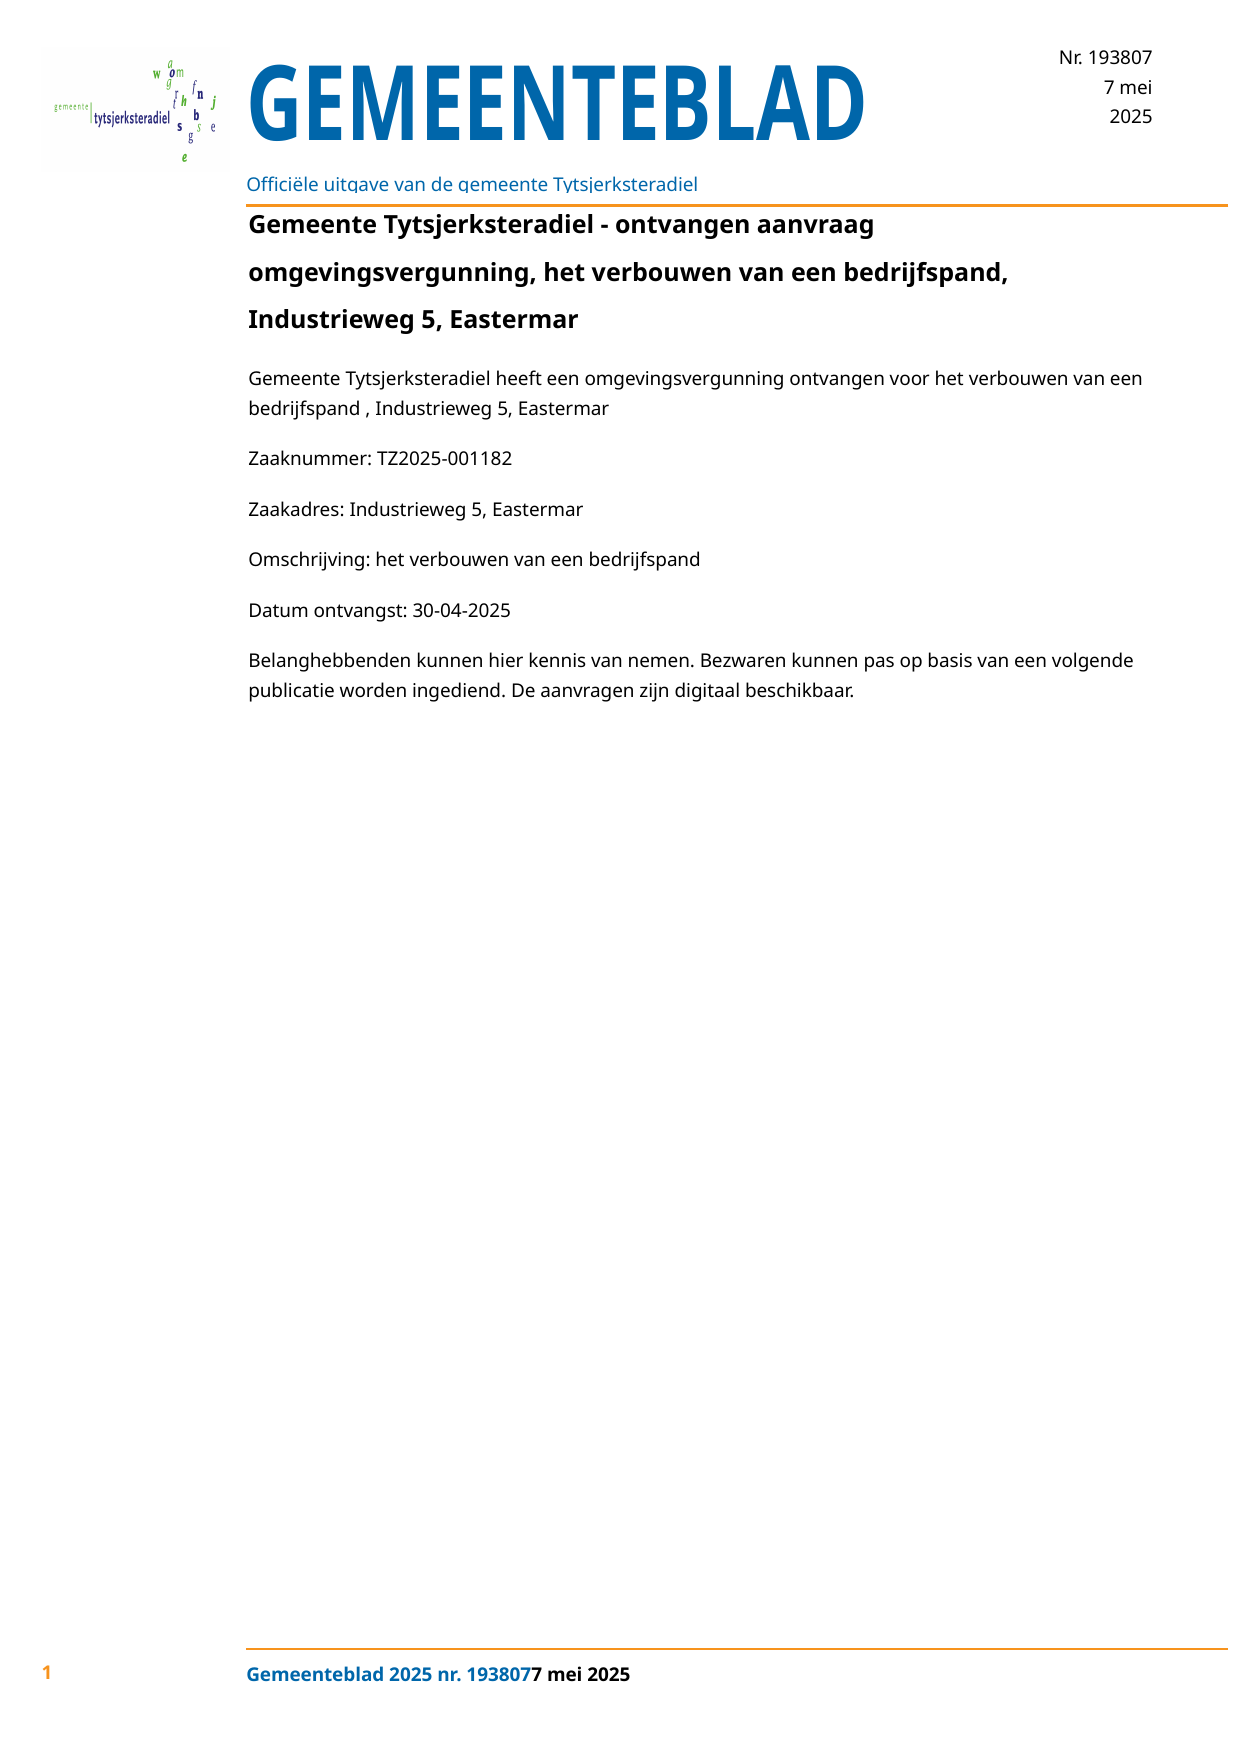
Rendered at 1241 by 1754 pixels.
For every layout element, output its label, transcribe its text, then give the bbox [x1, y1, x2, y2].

text Datum ontvangst: 30-04-2025 [248, 597, 1152, 622]
text Zaakadres: Industrieweg 5, Eastermar [248, 496, 1152, 522]
text Gemeente Tytsjerksteradiel heeft een omgevingsvergunning ontvangen voor het verbouwen van een bedrijfspand , Industrieweg 5, Eastermar [248, 366, 1152, 421]
picture [41, 47, 231, 172]
text Belanghebbenden kunnen hier kennis van nemen. Bezwaren kunnen pas op basis van een volgende publicatie worden ingediend. De aanvragen zijn digitaal beschikbaar. [248, 647, 1152, 702]
text Zaaknummer: TZ2025-001182 [248, 446, 1152, 471]
text Omschrijving: het verbouwen van een bedrijfspand [248, 546, 1152, 572]
text Gemeente Tytsjerksteradiel - ontvangen aanvraag omgevingsvergunning, het verbouwen van een bedrijfspand, Industrieweg 5, Eastermar [248, 207, 1152, 336]
